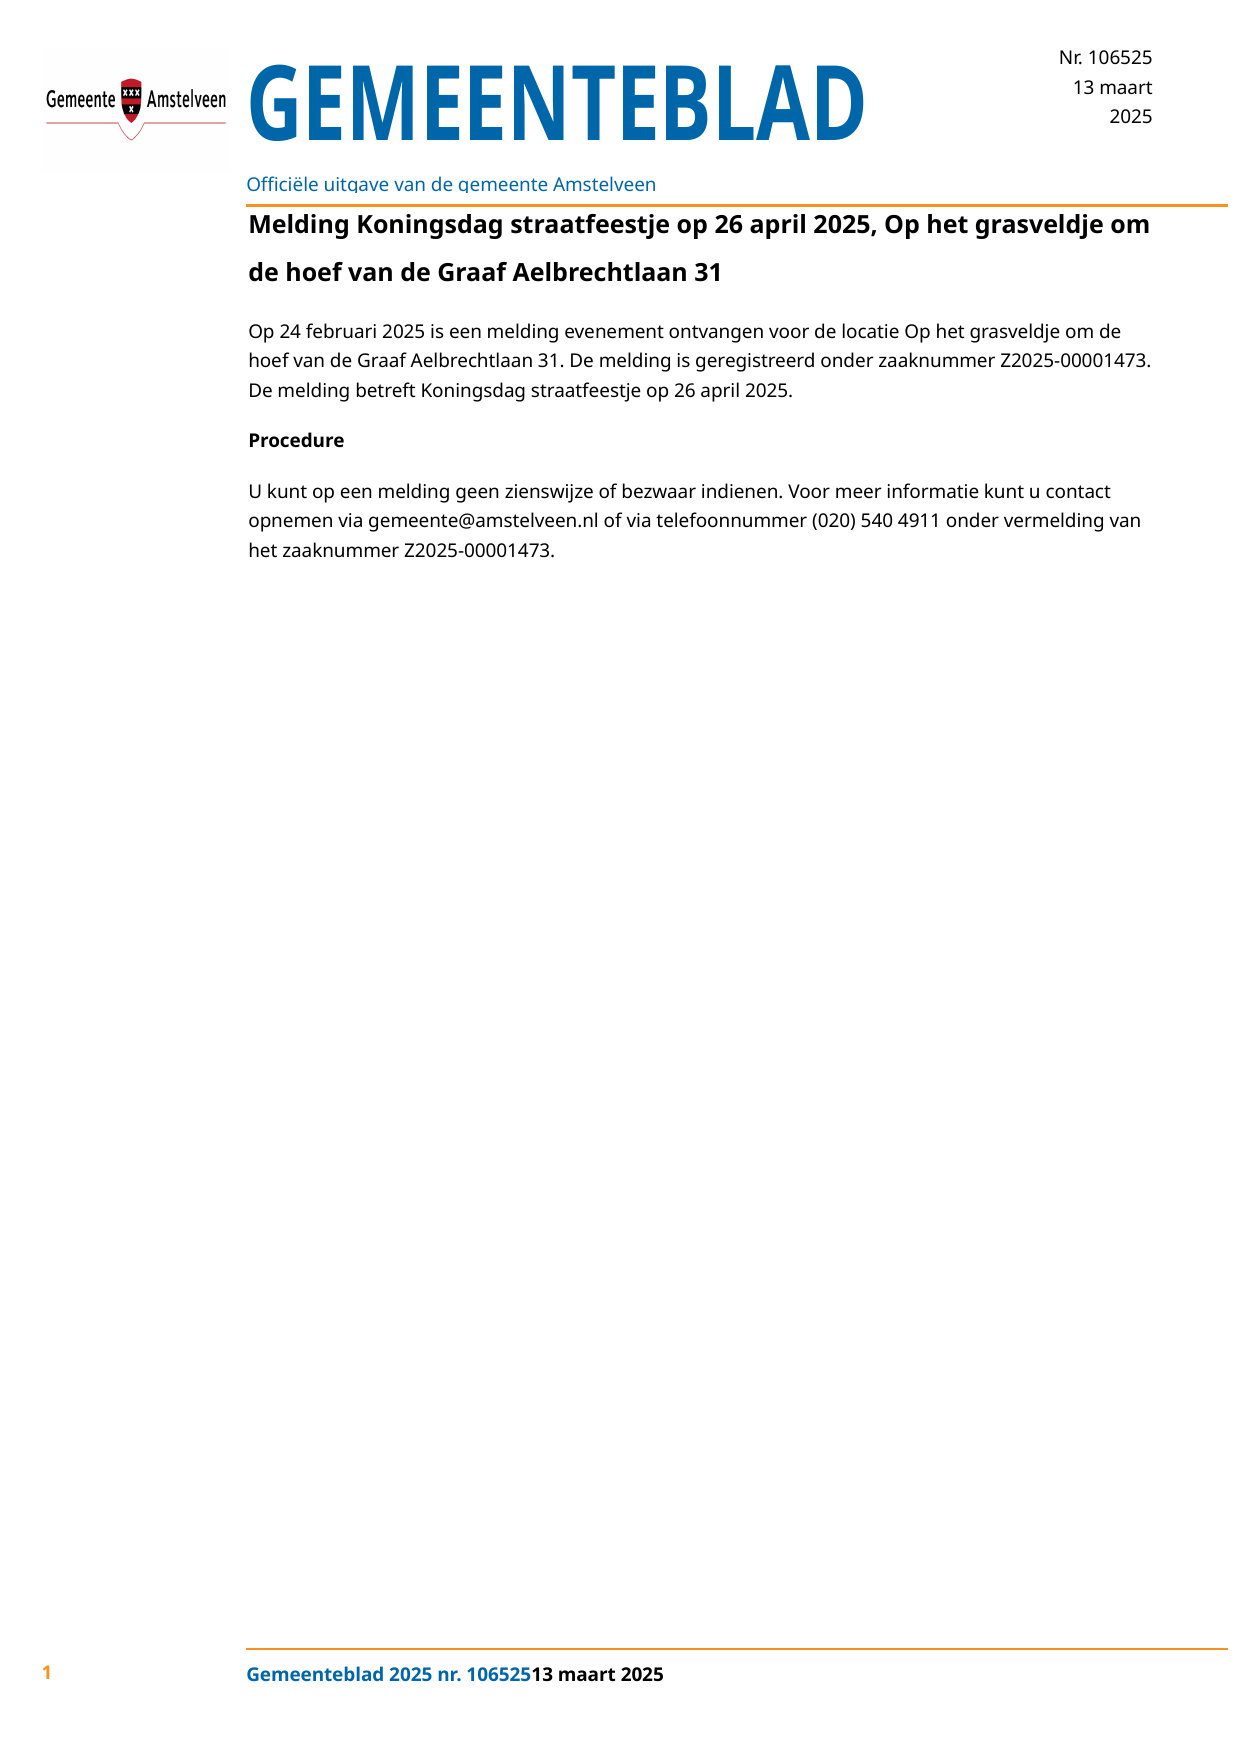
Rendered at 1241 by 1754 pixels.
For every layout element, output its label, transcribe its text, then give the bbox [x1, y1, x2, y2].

text Op 24 februari 2025 is een melding evenement ontvangen voor de locatie Op het grasveldje om de hoef van de Graaf Aelbrechtlaan 31. De melding is geregistreerd onder zaaknummer Z2025-00001473. De melding betreft Koningsdag straatfeestje op 26 april 2025. [248, 318, 1152, 403]
text U kunt op een melding geen zienswijze of bezwaar indienen. Voor meer informatie kunt u contact opnemen via gemeente@amstelveen.nl of via telefoonnummer (020) 540 4911 onder vermelding van het zaaknummer Z2025-00001473. [248, 478, 1152, 563]
text Melding Koningsdag straatfeestje op 26 april 2025, Op het grasveldje om de hoef van de Graaf Aelbrechtlaan 31 [248, 207, 1152, 288]
text Procedure [248, 427, 1152, 453]
picture [41, 47, 231, 172]
